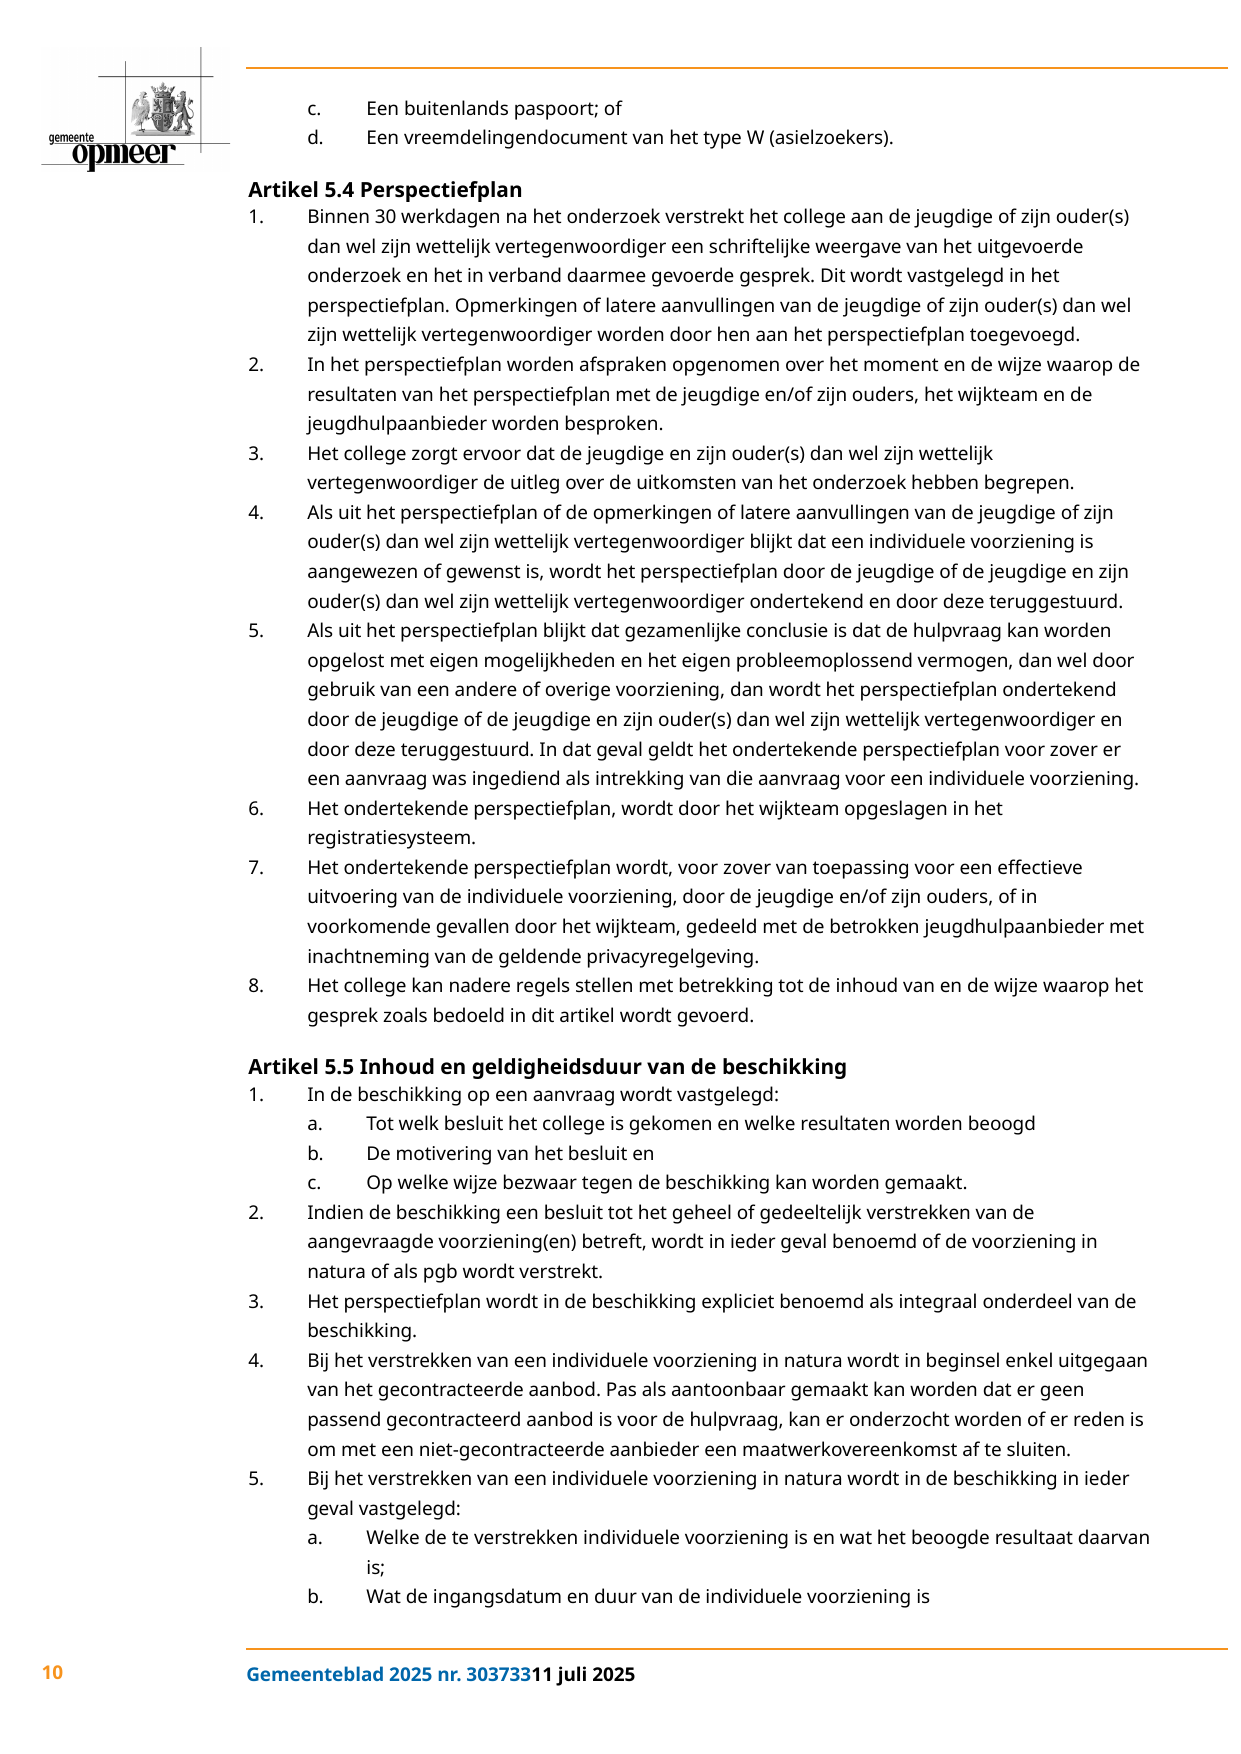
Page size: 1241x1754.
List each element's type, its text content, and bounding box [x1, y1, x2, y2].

list Een buitenlands paspoort; of [307, 95, 1152, 121]
list Het college kan nadere regels stellen met betrekking tot de inhoud van en de wijze waarop het gesprek zoals bedoeld in dit artikel wordt gevoerd. [248, 972, 1152, 1028]
list In de beschikking op een aanvraag wordt vastgelegd: [248, 1081, 1152, 1107]
list Bij het verstrekken van een individuele voorziening in natura wordt in beginsel enkel uitgegaan van het gecontracteerde aanbod. Pas als aantoonbaar gemaakt kan worden dat er geen passend gecontracteerd aanbod is voor de hulpvraag, kan er onderzocht worden of er reden is om met een niet-gecontracteerde aanbieder een maatwerkovereenkomst af te sluiten. [248, 1347, 1152, 1462]
list Als uit het perspectiefplan blijkt dat gezamenlijke conclusie is dat de hulpvraag kan worden opgelost met eigen mogelijkheden en het eigen probleemoplossend vermogen, dan wel door gebruik van een andere of overige voorziening, dan wordt het perspectiefplan ondertekend door de jeugdige of de jeugdige en zijn ouder(s) dan wel zijn wettelijk vertegenwoordiger en door deze teruggestuurd. In dat geval geldt het ondertekende perspectiefplan voor zover er een aanvraag was ingediend als intrekking van die aanvraag voor een individuele voorziening. [248, 617, 1152, 791]
list Welke de te verstrekken individuele voorziening is en wat het beoogde resultaat daarvan is; [307, 1524, 1152, 1580]
list Als uit het perspectiefplan of de opmerkingen of latere aanvullingen van de jeugdige of zijn ouder(s) dan wel zijn wettelijk vertegenwoordiger blijkt dat een individuele voorziening is aangewezen of gewenst is, wordt het perspectiefplan door de jeugdige of de jeugdige en zijn ouder(s) dan wel zijn wettelijk vertegenwoordiger ondertekend en door deze teruggestuurd. [248, 499, 1152, 613]
list Binnen 30 werkdagen na het onderzoek verstrekt het college aan de jeugdige of zijn ouder(s) dan wel zijn wettelijk vertegenwoordiger een schriftelijke weergave van het uitgevoerde onderzoek en het in verband daarmee gevoerde gesprek. Dit wordt vastgelegd in het perspectiefplan. Opmerkingen of latere aanvullingen van de jeugdige of zijn ouder(s) dan wel zijn wettelijk vertegenwoordiger worden door hen aan het perspectiefplan toegevoegd. [248, 203, 1152, 347]
list Een vreemdelingendocument van het type W (asielzoekers). [307, 124, 1152, 150]
list In het perspectiefplan worden afspraken opgenomen over het moment en de wijze waarop de resultaten van het perspectiefplan met de jeugdige en/of zijn ouders, het wijkteam en de jeugdhulpaanbieder worden besproken. [248, 351, 1152, 436]
list Het perspectiefplan wordt in de beschikking expliciet benoemd als integraal onderdeel van de beschikking. [248, 1288, 1152, 1343]
list Het ondertekende perspectiefplan wordt, voor zover van toepassing voor een effectieve uitvoering van de individuele voorziening, door de jeugdige en/of zijn ouders, of in voorkomende gevallen door het wijkteam, gedeeld met de betrokken jeugdhulpaanbieder met inachtneming van de geldende privacyregelgeving. [248, 854, 1152, 968]
text Artikel 5.5 Inhoud en geldigheidsduur van de beschikking [248, 1052, 1152, 1081]
list Wat de ingangsdatum en duur van de individuele voorziening is [307, 1584, 1152, 1609]
list De motivering van het besluit en [307, 1140, 1152, 1166]
text Artikel 5.4 Perspectiefplan [248, 175, 1152, 203]
list Op welke wijze bezwaar tegen de beschikking kan worden gemaakt. [307, 1169, 1152, 1195]
list Bij het verstrekken van een individuele voorziening in natura wordt in de beschikking in ieder geval vastgelegd: [248, 1465, 1152, 1521]
list Het ondertekende perspectiefplan, wordt door het wijkteam opgeslagen in het registratiesysteem. [248, 795, 1152, 850]
list Het college zorgt ervoor dat de jeugdige en zijn ouder(s) dan wel zijn wettelijk vertegenwoordiger de uitleg over de uitkomsten van het onderzoek hebben begrepen. [248, 440, 1152, 495]
picture [41, 47, 231, 172]
list Indien de beschikking een besluit tot het geheel of gedeeltelijk verstrekken van de aangevraagde voorziening(en) betreft, wordt in ieder geval benoemd of de voorziening in natura of als pgb wordt verstrekt. [248, 1199, 1152, 1284]
list Tot welk besluit het college is gekomen en welke resultaten worden beoogd [307, 1110, 1152, 1136]
